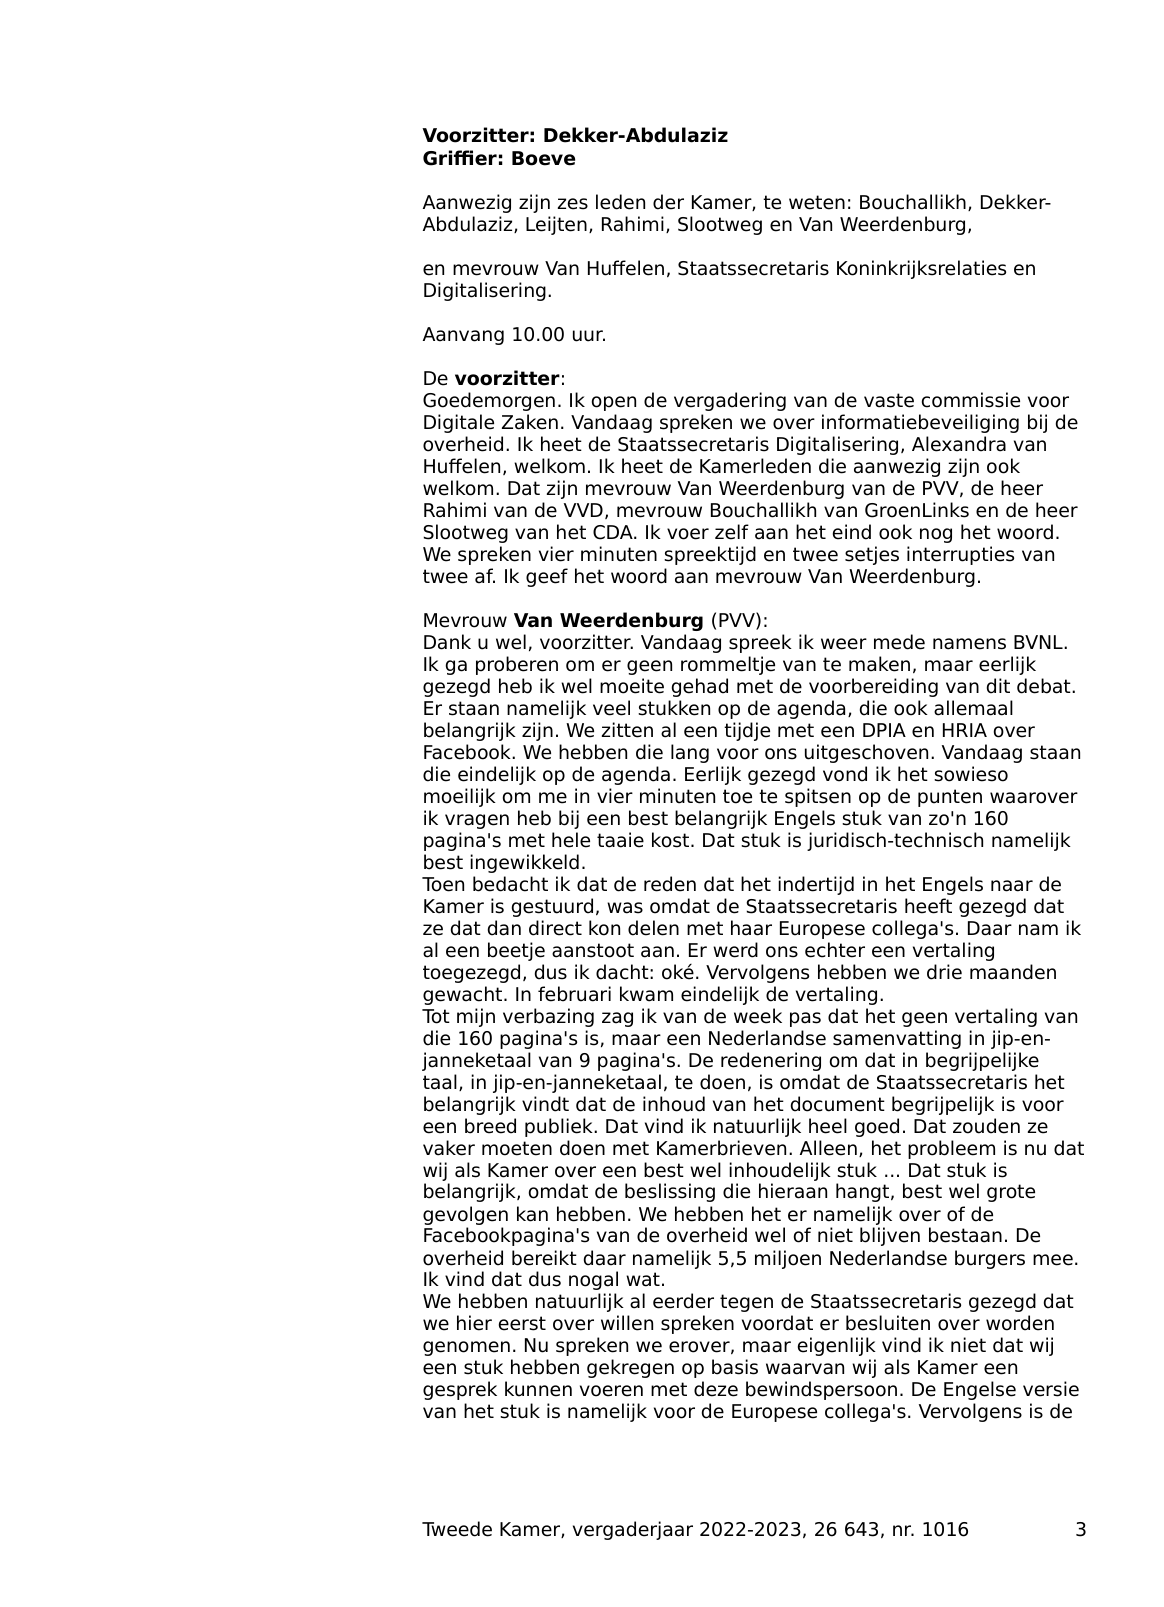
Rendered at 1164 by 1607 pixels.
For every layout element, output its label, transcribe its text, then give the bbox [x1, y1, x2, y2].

text Toen bedacht ik dat de reden dat het indertijd in het Engels naar de Kamer is gestuurd, was omdat de Staatssecretaris heeft gezegd dat ze dat dan direct kon delen met haar Europese collega's. Daar nam ik al een beetje aanstoot aan. Er werd ons echter een vertaling toegezegd, dus ik dacht: oké. Vervolgens hebben we drie maanden gewacht. In februari kwam eindelijk de vertaling. [422, 874, 1087, 1006]
text Aanvang 10.00 uur. [422, 324, 1087, 346]
text Goedemorgen. Ik open de vergadering van de vaste commissie voor Digitale Zaken. Vandaag spreken we over informatiebeveiliging bij de overheid. Ik heet de Staatssecretaris Digitalisering, Alexandra van Huffelen, welkom. Ik heet de Kamerleden die aanwezig zijn ook welkom. Dat zijn mevrouw Van Weerdenburg van de PVV, de heer Rahimi van de VVD, mevrouw Bouchallikh van GroenLinks en de heer Slootweg van het CDA. Ik voer zelf aan het eind ook nog het woord. We spreken vier minuten spreektijd en twee setjes interrupties van twee af. Ik geef het woord aan mevrouw Van Weerdenburg. [422, 390, 1087, 588]
text Voorzitter: Dekker-Abdulaziz [422, 125, 1087, 147]
text en mevrouw Van Huffelen, Staatssecretaris Koninkrijksrelaties en Digitalisering. [422, 258, 1087, 302]
text De voorzitter: [422, 368, 1087, 390]
text Tot mijn verbazing zag ik van de week pas dat het geen vertaling van die 160 pagina's is, maar een Nederlandse samenvatting in jip-en-janneketaal van 9 pagina's. De redenering om dat in begrijpelijke taal, in jip-en-janneketaal, te doen, is omdat de Staatssecretaris het belangrijk vindt dat de inhoud van het document begrijpelijk is voor een breed publiek. Dat vind ik natuurlijk heel goed. Dat zouden ze vaker moeten doen met Kamerbrieven. Alleen, het probleem is nu dat wij als Kamer over een best wel inhoudelijk stuk ... Dat stuk is belangrijk, omdat de beslissing die hieraan hangt, best wel grote gevolgen kan hebben. We hebben het er namelijk over of de Facebookpagina's van de overheid wel of niet blijven bestaan. De overheid bereikt daar namelijk 5,5 miljoen Nederlandse burgers mee. Ik vind dat dus nogal wat. [422, 1006, 1087, 1291]
text Griffier: Boeve [422, 147, 1087, 169]
text Mevrouw Van Weerdenburg (PVV): [422, 610, 1087, 632]
text We hebben natuurlijk al eerder tegen de Staatssecretaris gezegd dat we hier eerst over willen spreken voordat er besluiten over worden genomen. Nu spreken we erover, maar eigenlijk vind ik niet dat wij een stuk hebben gekregen op basis waarvan wij als Kamer een gesprek kunnen voeren met deze bewindspersoon. De Engelse versie van het stuk is namelijk voor de Europese collega's. Vervolgens is de [422, 1291, 1087, 1423]
text Ik ga proberen om er geen rommeltje van te maken, maar eerlijk gezegd heb ik wel moeite gehad met de voorbereiding van dit debat. Er staan namelijk veel stukken op de agenda, die ook allemaal belangrijk zijn. We zitten al een tijdje met een DPIA en HRIA over Facebook. We hebben die lang voor ons uitgeschoven. Vandaag staan die eindelijk op de agenda. Eerlijk gezegd vond ik het sowieso moeilijk om me in vier minuten toe te spitsen op de punten waarover ik vragen heb bij een best belangrijk Engels stuk van zo'n 160 pagina's met hele taaie kost. Dat stuk is juridisch-technisch namelijk best ingewikkeld. [422, 654, 1087, 874]
text Aanwezig zijn zes leden der Kamer, te weten: Bouchallikh, Dekker-Abdulaziz, Leijten, Rahimi, Slootweg en Van Weerdenburg, [422, 192, 1087, 236]
text Dank u wel, voorzitter. Vandaag spreek ik weer mede namens BVNL. [422, 632, 1087, 654]
